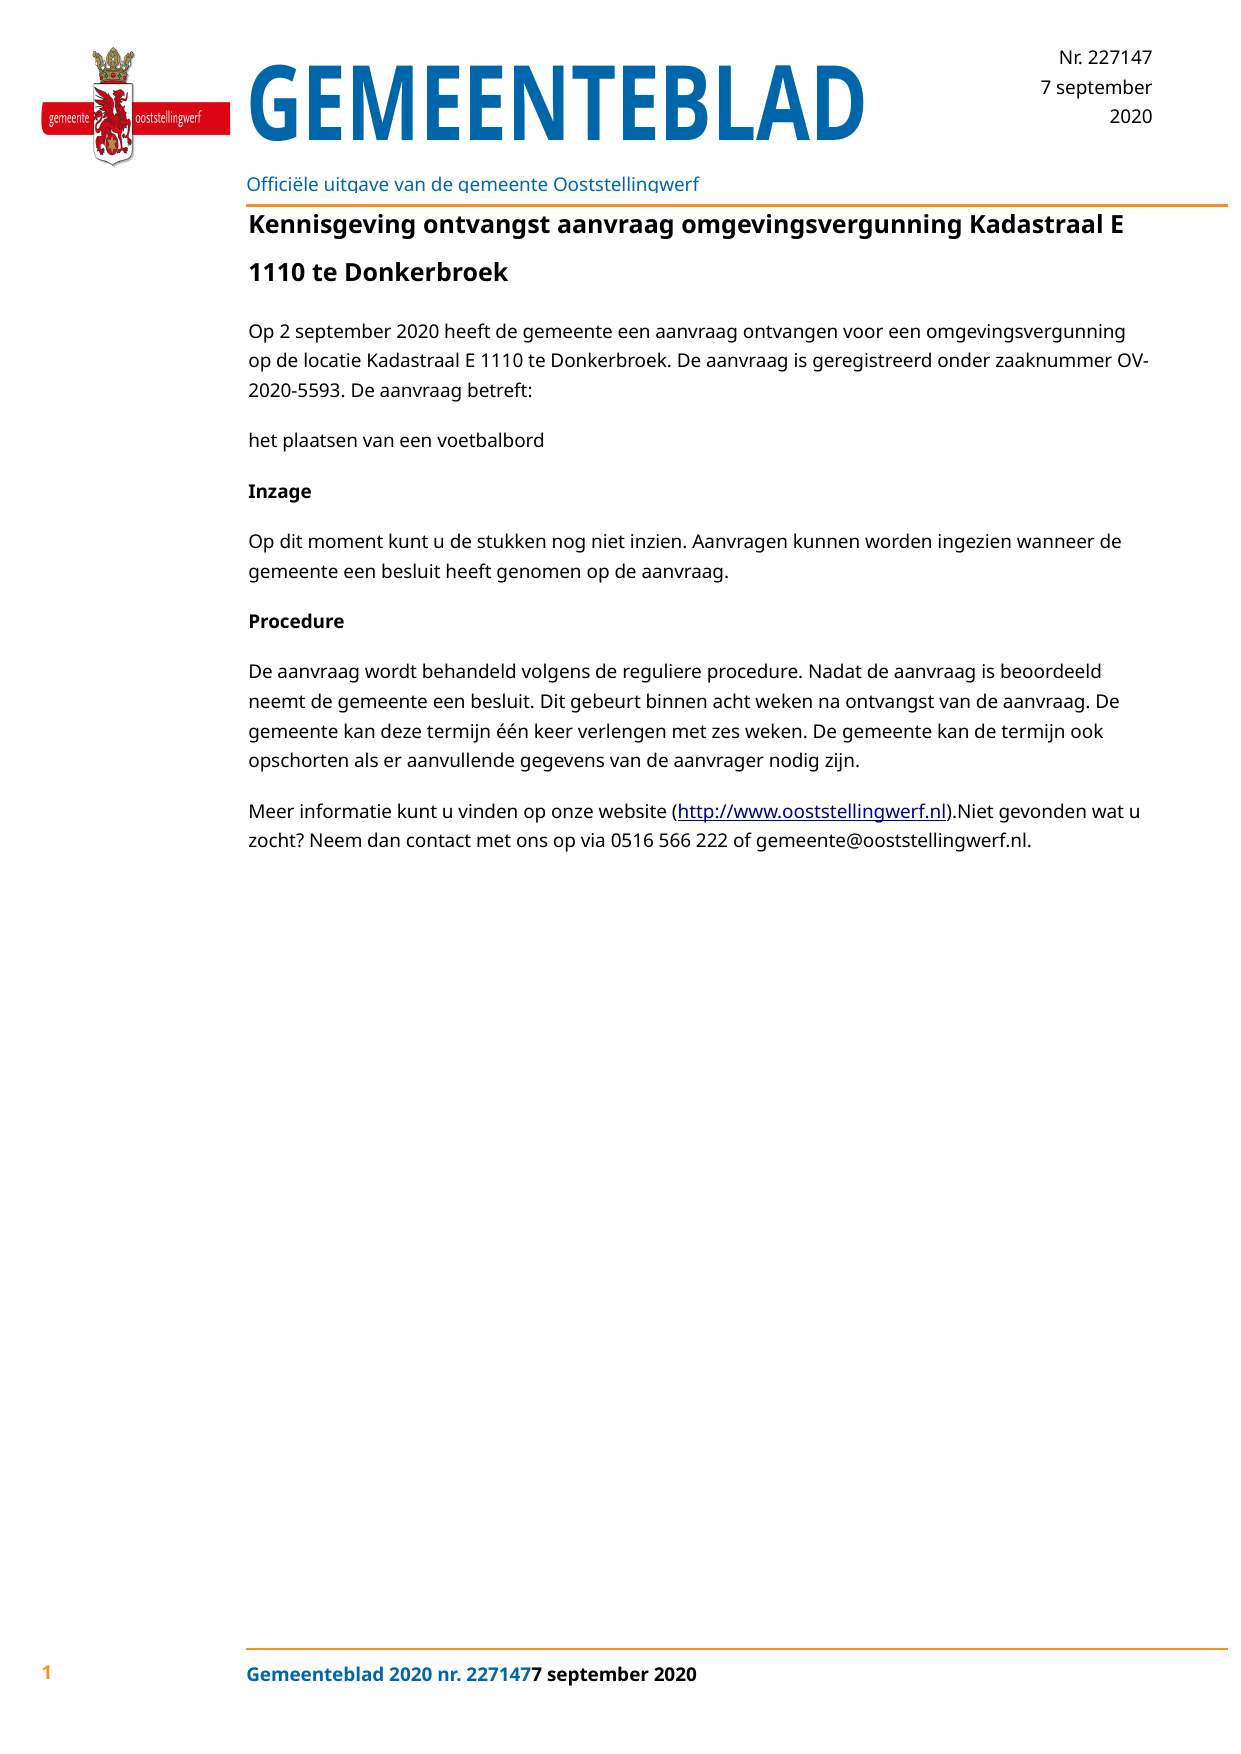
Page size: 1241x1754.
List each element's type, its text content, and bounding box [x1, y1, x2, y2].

text Kennisgeving ontvangst aanvraag omgevingsvergunning Kadastraal E 1110 te Donkerbroek [248, 207, 1152, 288]
text het plaatsen van een voetbalbord [248, 427, 1152, 453]
text De aanvraag wordt behandeld volgens de reguliere procedure. Nadat de aanvraag is beoordeeld neemt de gemeente een besluit. Dit gebeurt binnen acht weken na ontvangst van de aanvraag. De gemeente kan deze termijn één keer verlengen met zes weken. De gemeente kan de termijn ook opschorten als er aanvullende gegevens van de aanvrager nodig zijn. [248, 659, 1152, 773]
text Procedure [248, 608, 1152, 634]
picture [41, 47, 231, 172]
text Inzage [248, 478, 1152, 504]
text Op dit moment kunt u de stukken nog niet inzien. Aanvragen kunnen worden ingezien wanneer de gemeente een besluit heeft genomen op de aanvraag. [248, 528, 1152, 584]
text Op 2 september 2020 heeft de gemeente een aanvraag ontvangen voor een omgevingsvergunning op de locatie Kadastraal E 1110 te Donkerbroek. De aanvraag is geregistreerd onder zaaknummer OV-2020-5593. De aanvraag betreft: [248, 318, 1152, 403]
text Meer informatie kunt u vinden op onze website (http://www.ooststellingwerf.nl).Niet gevonden wat u zocht? Neem dan contact met ons op via 0516 566 222 of gemeente@ooststellingwerf.nl. [248, 798, 1152, 853]
